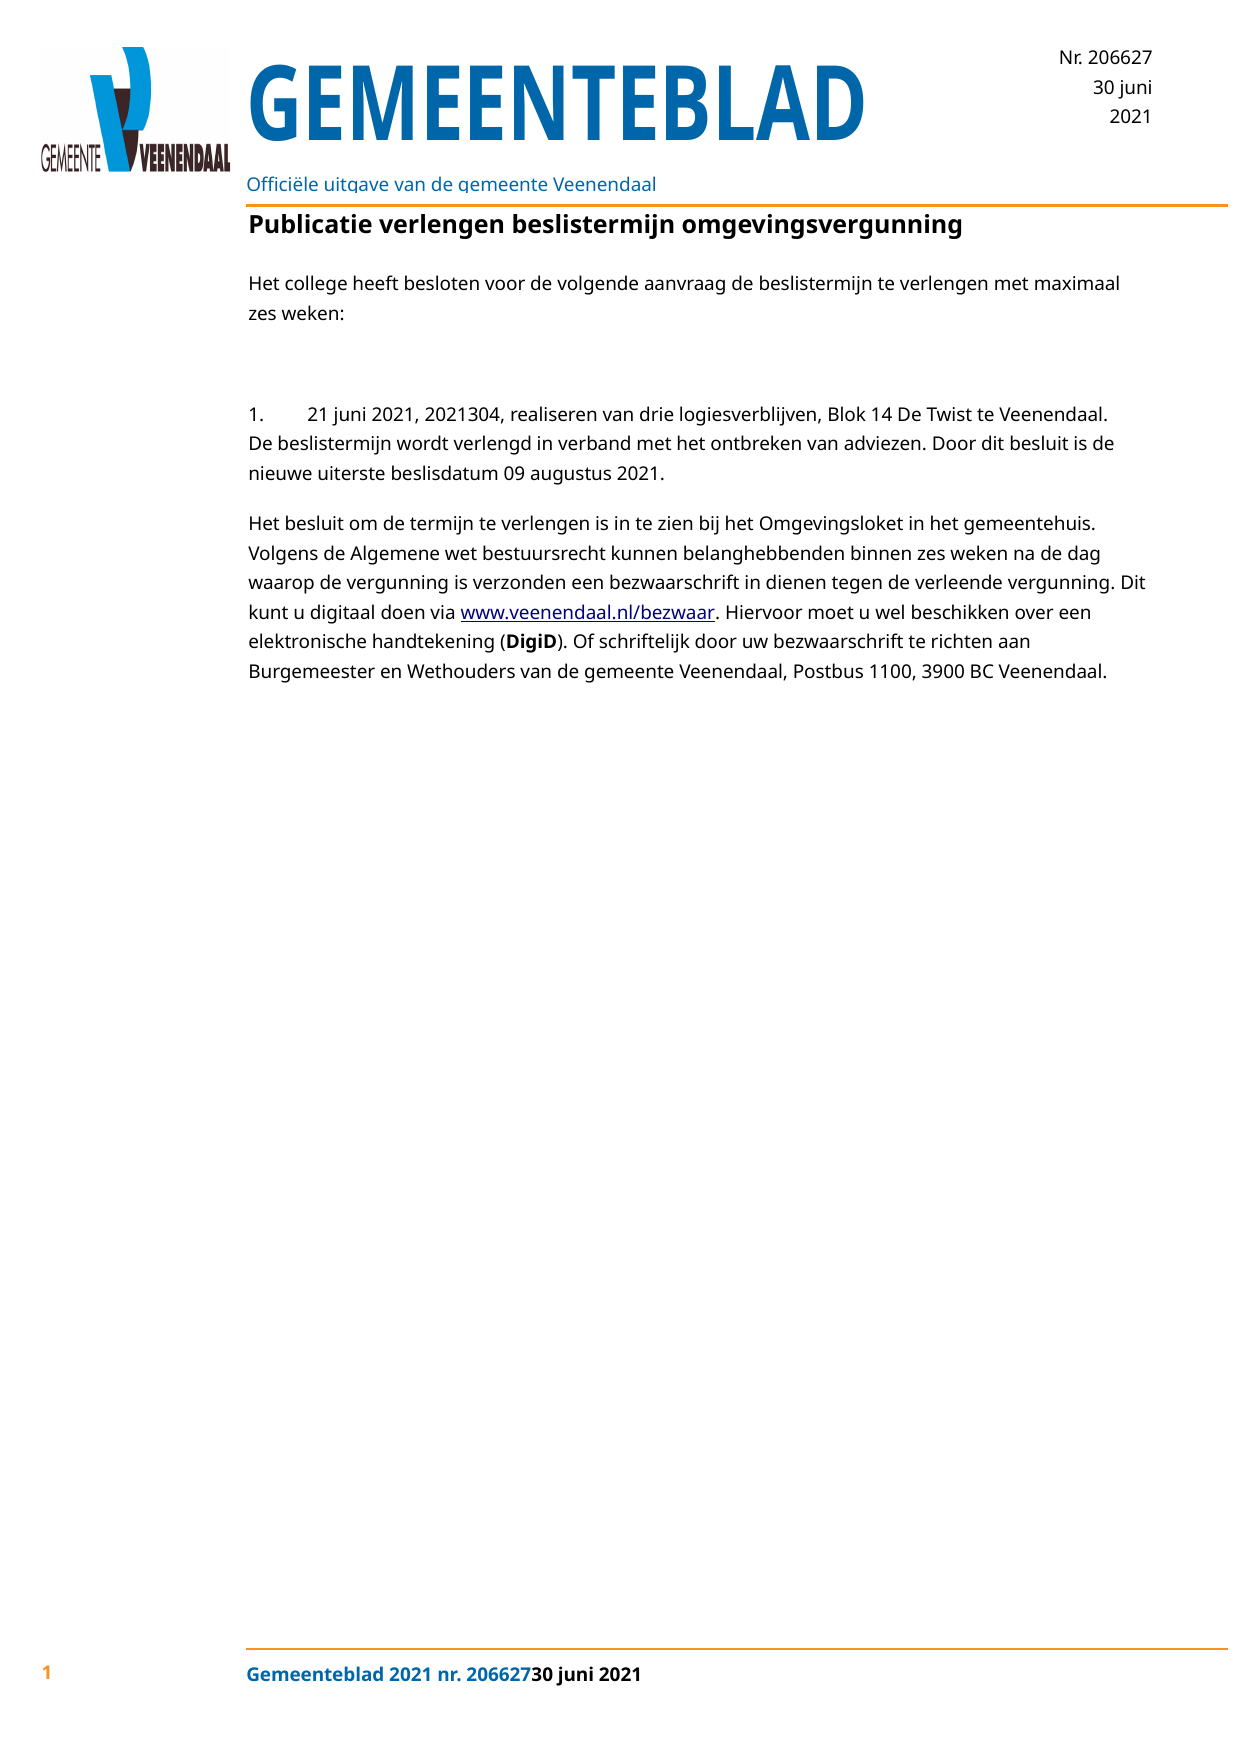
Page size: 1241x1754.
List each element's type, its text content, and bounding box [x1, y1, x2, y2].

text De beslistermijn wordt verlengd in verband met het ontbreken van adviezen. Door dit besluit is de nieuwe uiterste beslisdatum 09 augustus 2021. [248, 430, 1152, 486]
text Publicatie verlengen beslistermijn omgevingsvergunning [248, 207, 1152, 241]
picture [123, 47, 231, 172]
text Het college heeft besloten voor de volgende aanvraag de beslistermijn te verlengen met maximaal zes weken: [248, 270, 1152, 326]
picture [41, 47, 130, 172]
list 21 juni 2021, 2021304, realiseren van drie logiesverblijven, Blok 14 De Twist te Veenendaal. [248, 401, 1152, 426]
text Het besluit om de termijn te verlengen is in te zien bij het Omgevingsloket in het gemeentehuis. Volgens de Algemene wet bestuursrecht kunnen belanghebbenden binnen zes weken na de dag waarop de vergunning is verzonden een bezwaarschrift in dienen tegen de verleende vergunning. Dit kunt u digitaal doen via www.veenendaal.nl/bezwaar. Hiervoor moet u wel beschikken over een elektronische handtekening (DigiD). Of schriftelijk door uw bezwaarschrift te richten aan Burgemeester en Wethouders van de gemeente Veenendaal, Postbus 1100, 3900 BC Veenendaal. [248, 510, 1152, 684]
